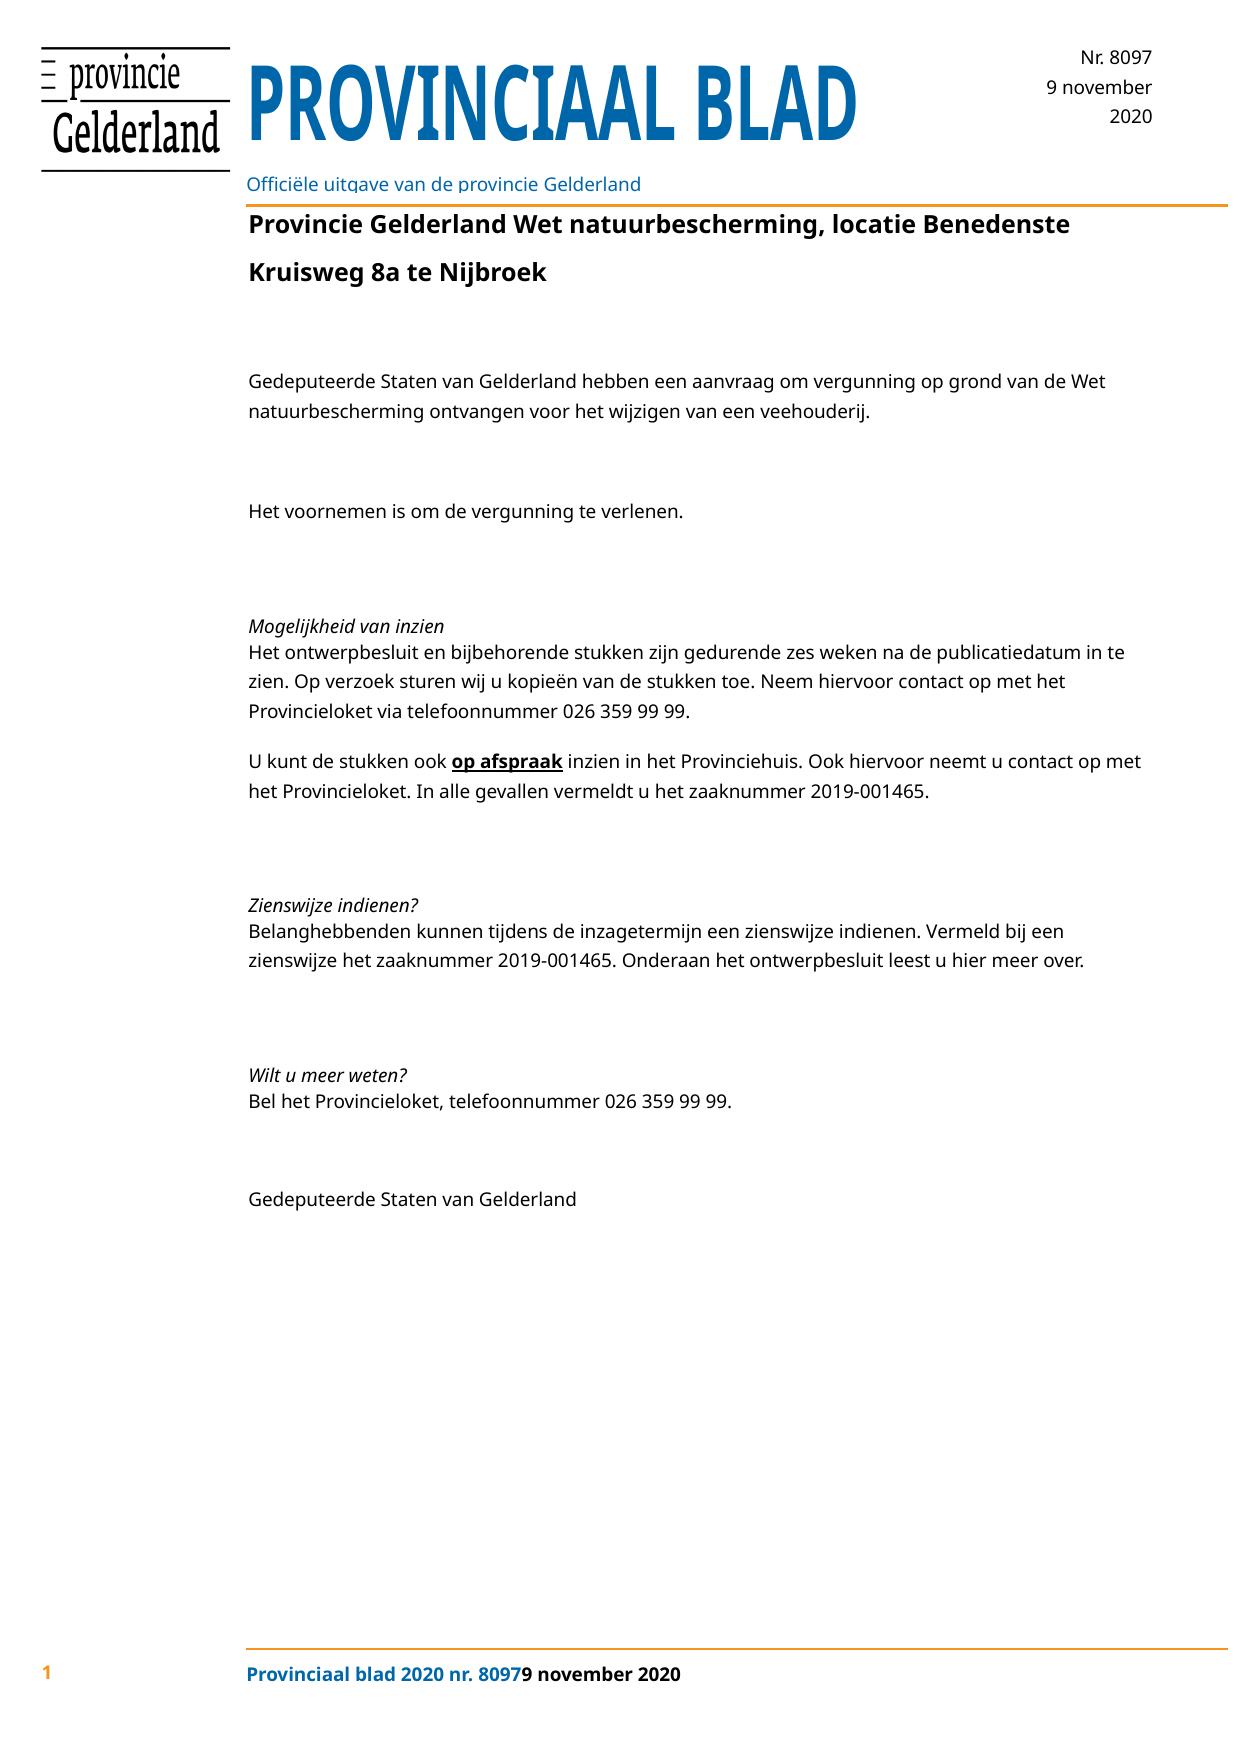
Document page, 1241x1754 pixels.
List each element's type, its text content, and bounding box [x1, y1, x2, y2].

text Bel het Provincieloket, telefoonnummer 026 359 99 99. [248, 1088, 1152, 1113]
text Wilt u meer weten? [248, 1062, 1152, 1088]
text U kunt de stukken ook op afspraak inzien in het Provinciehuis. Ook hiervoor neemt u contact op met het Provincieloket. In alle gevallen vermeldt u het zaaknummer 2019-001465. [248, 748, 1152, 804]
text Gedeputeerde Staten van Gelderland [248, 1186, 1152, 1212]
text Gedeputeerde Staten van Gelderland hebben een aanvraag om vergunning op grond van de Wet natuurbescherming ontvangen voor het wijzigen van een veehouderij. [248, 368, 1152, 424]
picture [41, 47, 231, 172]
text Mogelijkheid van inzien [248, 613, 1152, 639]
text Het ontwerpbesluit en bijbehorende stukken zijn gedurende zes weken na de publicatiedatum in te zien. Op verzoek sturen wij u kopieën van de stukken toe. Neem hiervoor contact op met het Provincieloket via telefoonnummer 026 359 99 99. [248, 639, 1152, 724]
text Het voornemen is om de vergunning te verlenen. [248, 499, 1152, 524]
text Zienswijze indienen? [248, 892, 1152, 918]
text Provincie Gelderland Wet natuurbescherming, locatie Benedenste Kruisweg 8a te Nijbroek [248, 207, 1152, 288]
text Belanghebbenden kunnen tijdens de inzagetermijn een zienswijze indienen. Vermeld bij een zienswijze het zaaknummer 2019-001465. Onderaan het ontwerpbesluit leest u hier meer over. [248, 918, 1152, 973]
